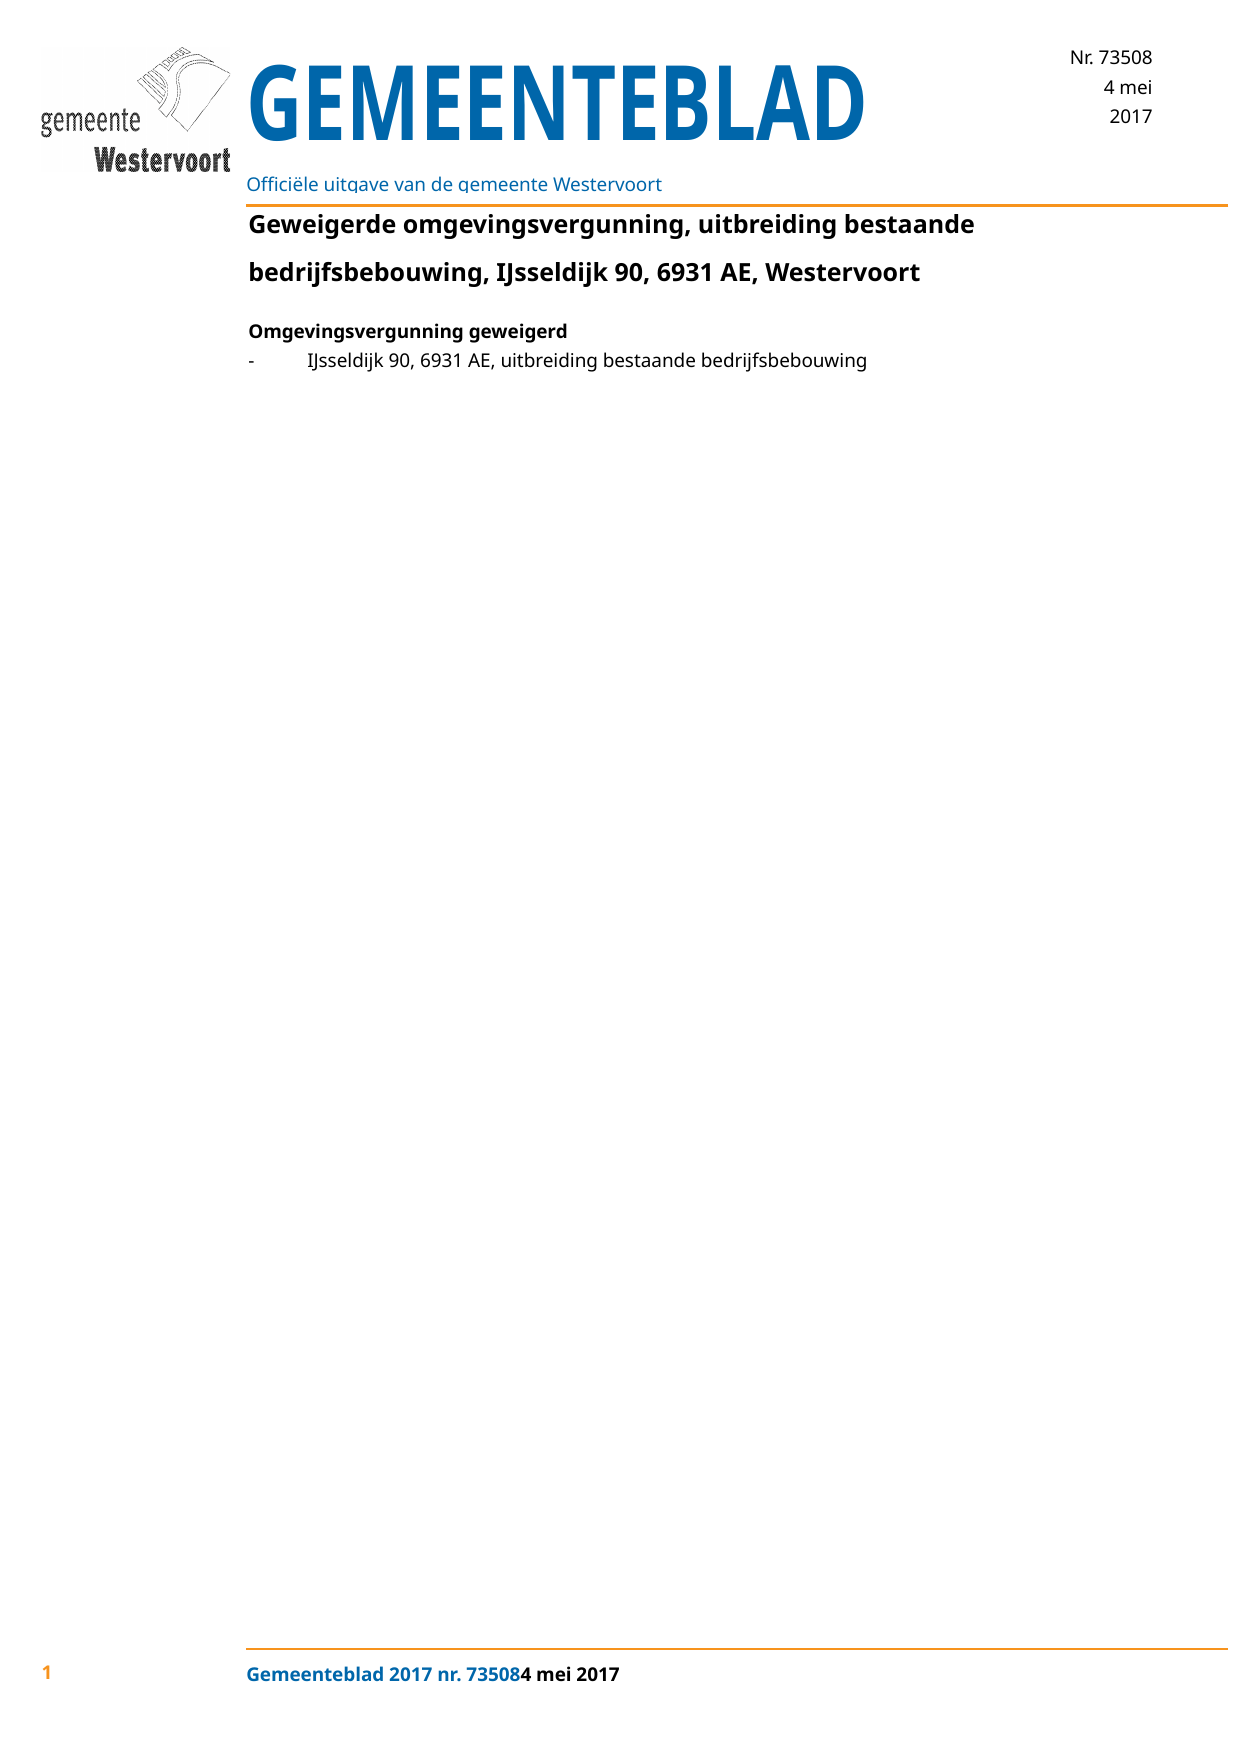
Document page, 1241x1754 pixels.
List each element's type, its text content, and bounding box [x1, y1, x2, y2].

text Omgevingsvergunning geweigerd [248, 318, 1152, 344]
text Geweigerde omgevingsvergunning, uitbreiding bestaande bedrijfsbebouwing, IJsseldijk 90, 6931 AE, Westervoort [248, 207, 1152, 288]
list IJsseldijk 90, 6931 AE, uitbreiding bestaande bedrijfsbebouwing [248, 347, 1152, 373]
picture [41, 47, 231, 172]
